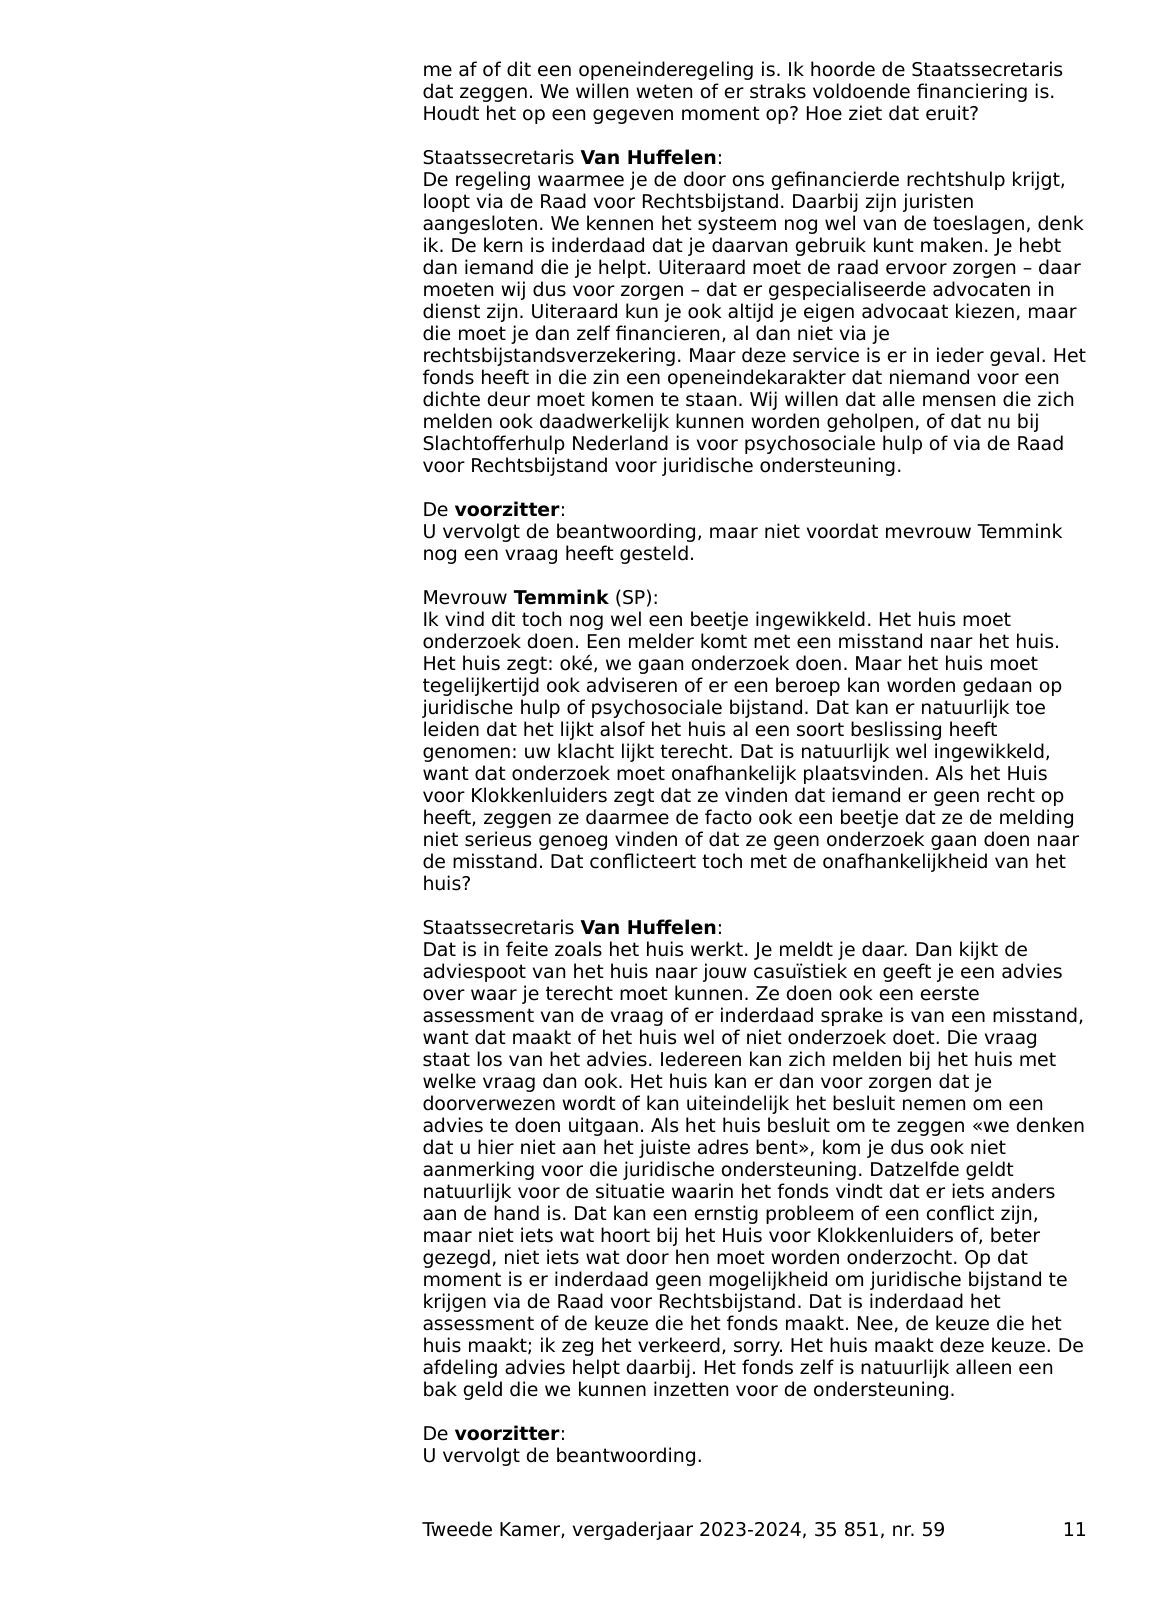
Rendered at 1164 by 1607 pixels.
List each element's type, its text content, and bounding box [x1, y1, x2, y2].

text U vervolgt de beantwoording. [422, 1445, 1087, 1467]
text me af of dit een openeinderegeling is. Ik hoorde de Staatssecretaris dat zeggen. We willen weten of er straks voldoende financiering is. Houdt het op een gegeven moment op? Hoe ziet dat eruit? [422, 59, 1087, 125]
text De regeling waarmee je de door ons gefinancierde rechtshulp krijgt, loopt via de Raad voor Rechtsbijstand. Daarbij zijn juristen aangesloten. We kennen het systeem nog wel van de toeslagen, denk ik. De kern is inderdaad dat je daarvan gebruik kunt maken. Je hebt dan iemand die je helpt. Uiteraard moet de raad ervoor zorgen – daar moeten wij dus voor zorgen – dat er gespecialiseerde advocaten in dienst zijn. Uiteraard kun je ook altijd je eigen advocaat kiezen, maar die moet je dan zelf financieren, al dan niet via je rechtsbijstandsverzekering. Maar deze service is er in ieder geval. Het fonds heeft in die zin een openeindekarakter dat niemand voor een dichte deur moet komen te staan. Wij willen dat alle mensen die zich melden ook daadwerkelijk kunnen worden geholpen, of dat nu bij Slachtofferhulp Nederland is voor psychosociale hulp of via de Raad voor Rechtsbijstand voor juridische ondersteuning. [422, 169, 1087, 477]
text De voorzitter: [422, 1423, 1087, 1445]
text U vervolgt de beantwoording, maar niet voordat mevrouw Temmink nog een vraag heeft gesteld. [422, 521, 1087, 565]
text Dat is in feite zoals het huis werkt. Je meldt je daar. Dan kijkt de adviespoot van het huis naar jouw casuïstiek en geeft je een advies over waar je terecht moet kunnen. Ze doen ook een eerste assessment van de vraag of er inderdaad sprake is van een misstand, want dat maakt of het huis wel of niet onderzoek doet. Die vraag staat los van het advies. Iedereen kan zich melden bij het huis met welke vraag dan ook. Het huis kan er dan voor zorgen dat je doorverwezen wordt of kan uiteindelijk het besluit nemen om een advies te doen uitgaan. Als het huis besluit om te zeggen «we denken dat u hier niet aan het juiste adres bent», kom je dus ook niet aanmerking voor die juridische ondersteuning. Datzelfde geldt natuurlijk voor de situatie waarin het fonds vindt dat er iets anders aan de hand is. Dat kan een ernstig probleem of een conflict zijn, maar niet iets wat hoort bij het Huis voor Klokkenluiders of, beter gezegd, niet iets wat door hen moet worden onderzocht. Op dat moment is er inderdaad geen mogelijkheid om juridische bijstand te krijgen via de Raad voor Rechtsbijstand. Dat is inderdaad het assessment of de keuze die het fonds maakt. Nee, de keuze die het huis maakt; ik zeg het verkeerd, sorry. Het huis maakt deze keuze. De afdeling advies helpt daarbij. Het fonds zelf is natuurlijk alleen een bak geld die we kunnen inzetten voor de ondersteuning. [422, 939, 1087, 1401]
text De voorzitter: [422, 499, 1087, 521]
text Ik vind dit toch nog wel een beetje ingewikkeld. Het huis moet onderzoek doen. Een melder komt met een misstand naar het huis. Het huis zegt: oké, we gaan onderzoek doen. Maar het huis moet tegelijkertijd ook adviseren of er een beroep kan worden gedaan op juridische hulp of psychosociale bijstand. Dat kan er natuurlijk toe leiden dat het lijkt alsof het huis al een soort beslissing heeft genomen: uw klacht lijkt terecht. Dat is natuurlijk wel ingewikkeld, want dat onderzoek moet onafhankelijk plaatsvinden. Als het Huis voor Klokkenluiders zegt dat ze vinden dat iemand er geen recht op heeft, zeggen ze daarmee de facto ook een beetje dat ze de melding niet serieus genoeg vinden of dat ze geen onderzoek gaan doen naar de misstand. Dat conflicteert toch met de onafhankelijkheid van het huis? [422, 609, 1087, 895]
text Staatssecretaris Van Huffelen: [422, 917, 1087, 939]
text Staatssecretaris Van Huffelen: [422, 147, 1087, 169]
text Mevrouw Temmink (SP): [422, 587, 1087, 609]
